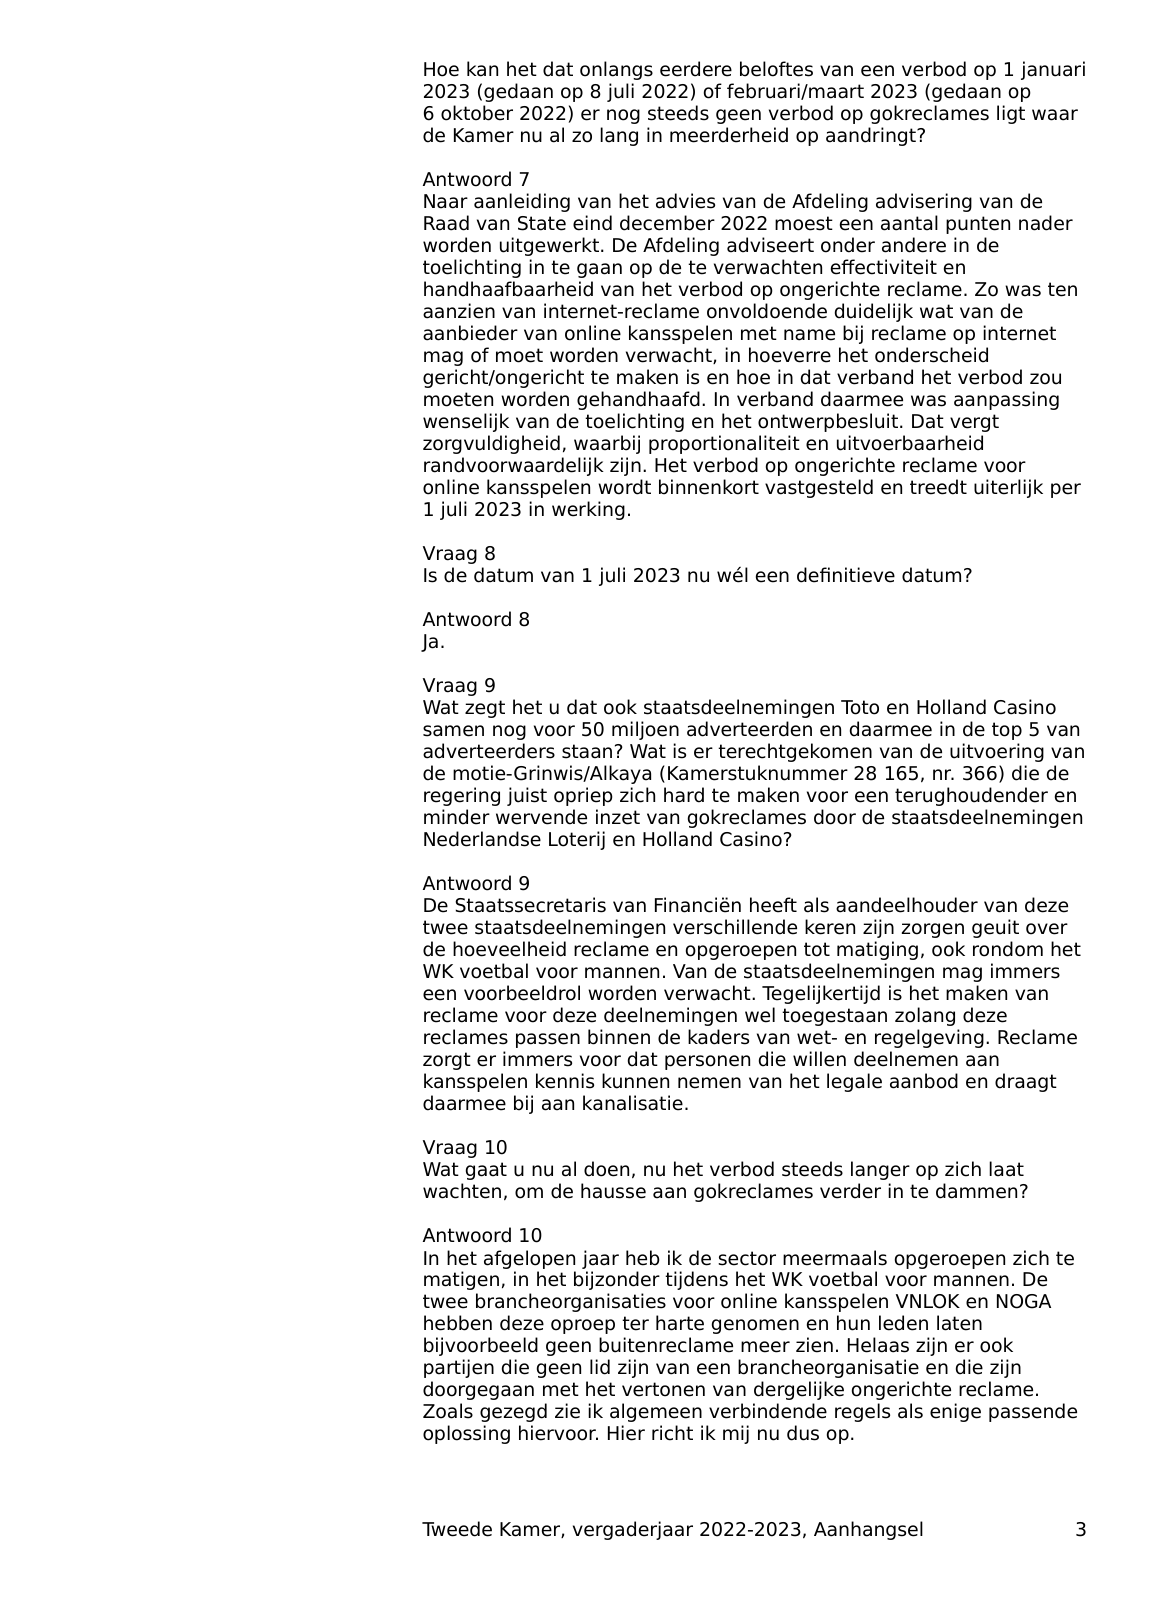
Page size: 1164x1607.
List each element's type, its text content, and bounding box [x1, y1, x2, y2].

text Hoe kan het dat onlangs eerdere beloftes van een verbod op 1 januari 2023 (gedaan op 8 juli 2022) of februari/maart 2023 (gedaan op 6 oktober 2022) er nog steeds geen verbod op gokreclames ligt waar de Kamer nu al zo lang in meerderheid op aandringt? [422, 59, 1087, 147]
text Vraag 9 [422, 675, 1087, 697]
text Ja. [422, 631, 1087, 653]
text Is de datum van 1 juli 2023 nu wél een definitieve datum? [422, 565, 1087, 587]
text Antwoord 10 [422, 1225, 1087, 1247]
text De Staatssecretaris van Financiën heeft als aandeelhouder van deze twee staatsdeelnemingen verschillende keren zijn zorgen geuit over de hoeveelheid reclame en opgeroepen tot matiging, ook rondom het WK voetbal voor mannen. Van de staatsdeelnemingen mag immers een voorbeeldrol worden verwacht. Tegelijkertijd is het maken van reclame voor deze deelnemingen wel toegestaan zolang deze reclames passen binnen de kaders van wet- en regelgeving. Reclame zorgt er immers voor dat personen die willen deelnemen aan kansspelen kennis kunnen nemen van het legale aanbod en draagt daarmee bij aan kanalisatie. [422, 895, 1087, 1115]
text Naar aanleiding van het advies van de Afdeling advisering van de Raad van State eind december 2022 moest een aantal punten nader worden uitgewerkt. De Afdeling adviseert onder andere in de toelichting in te gaan op de te verwachten effectiviteit en handhaafbaarheid van het verbod op ongerichte reclame. Zo was ten aanzien van internet-reclame onvoldoende duidelijk wat van de aanbieder van online kansspelen met name bij reclame op internet mag of moet worden verwacht, in hoeverre het onderscheid gericht/ongericht te maken is en hoe in dat verband het verbod zou moeten worden gehandhaafd. In verband daarmee was aanpassing wenselijk van de toelichting en het ontwerpbesluit. Dat vergt zorgvuldigheid, waarbij proportionaliteit en uitvoerbaarheid randvoorwaardelijk zijn. Het verbod op ongerichte reclame voor online kansspelen wordt binnenkort vastgesteld en treedt uiterlijk per 1 juli 2023 in werking. [422, 191, 1087, 521]
text Antwoord 9 [422, 873, 1087, 895]
text Vraag 8 [422, 543, 1087, 565]
text Vraag 10 [422, 1137, 1087, 1159]
text Antwoord 7 [422, 169, 1087, 191]
text In het afgelopen jaar heb ik de sector meermaals opgeroepen zich te matigen, in het bijzonder tijdens het WK voetbal voor mannen. De twee brancheorganisaties voor online kansspelen VNLOK en NOGA hebben deze oproep ter harte genomen en hun leden laten bijvoorbeeld geen buitenreclame meer zien. Helaas zijn er ook partijen die geen lid zijn van een brancheorganisatie en die zijn doorgegaan met het vertonen van dergelijke ongerichte reclame. Zoals gezegd zie ik algemeen verbindende regels als enige passende oplossing hiervoor. Hier richt ik mij nu dus op. [422, 1247, 1087, 1445]
text Wat gaat u nu al doen, nu het verbod steeds langer op zich laat wachten, om de hausse aan gokreclames verder in te dammen? [422, 1159, 1087, 1203]
text Wat zegt het u dat ook staatsdeelnemingen Toto en Holland Casino samen nog voor 50 miljoen adverteerden en daarmee in de top 5 van adverteerders staan? Wat is er terechtgekomen van de uitvoering van de motie-Grinwis/Alkaya (Kamerstuknummer 28 165, nr. 366) die de regering juist opriep zich hard te maken voor een terughoudender en minder wervende inzet van gokreclames door de staatsdeelnemingen Nederlandse Loterij en Holland Casino? [422, 697, 1087, 851]
text Antwoord 8 [422, 609, 1087, 631]
